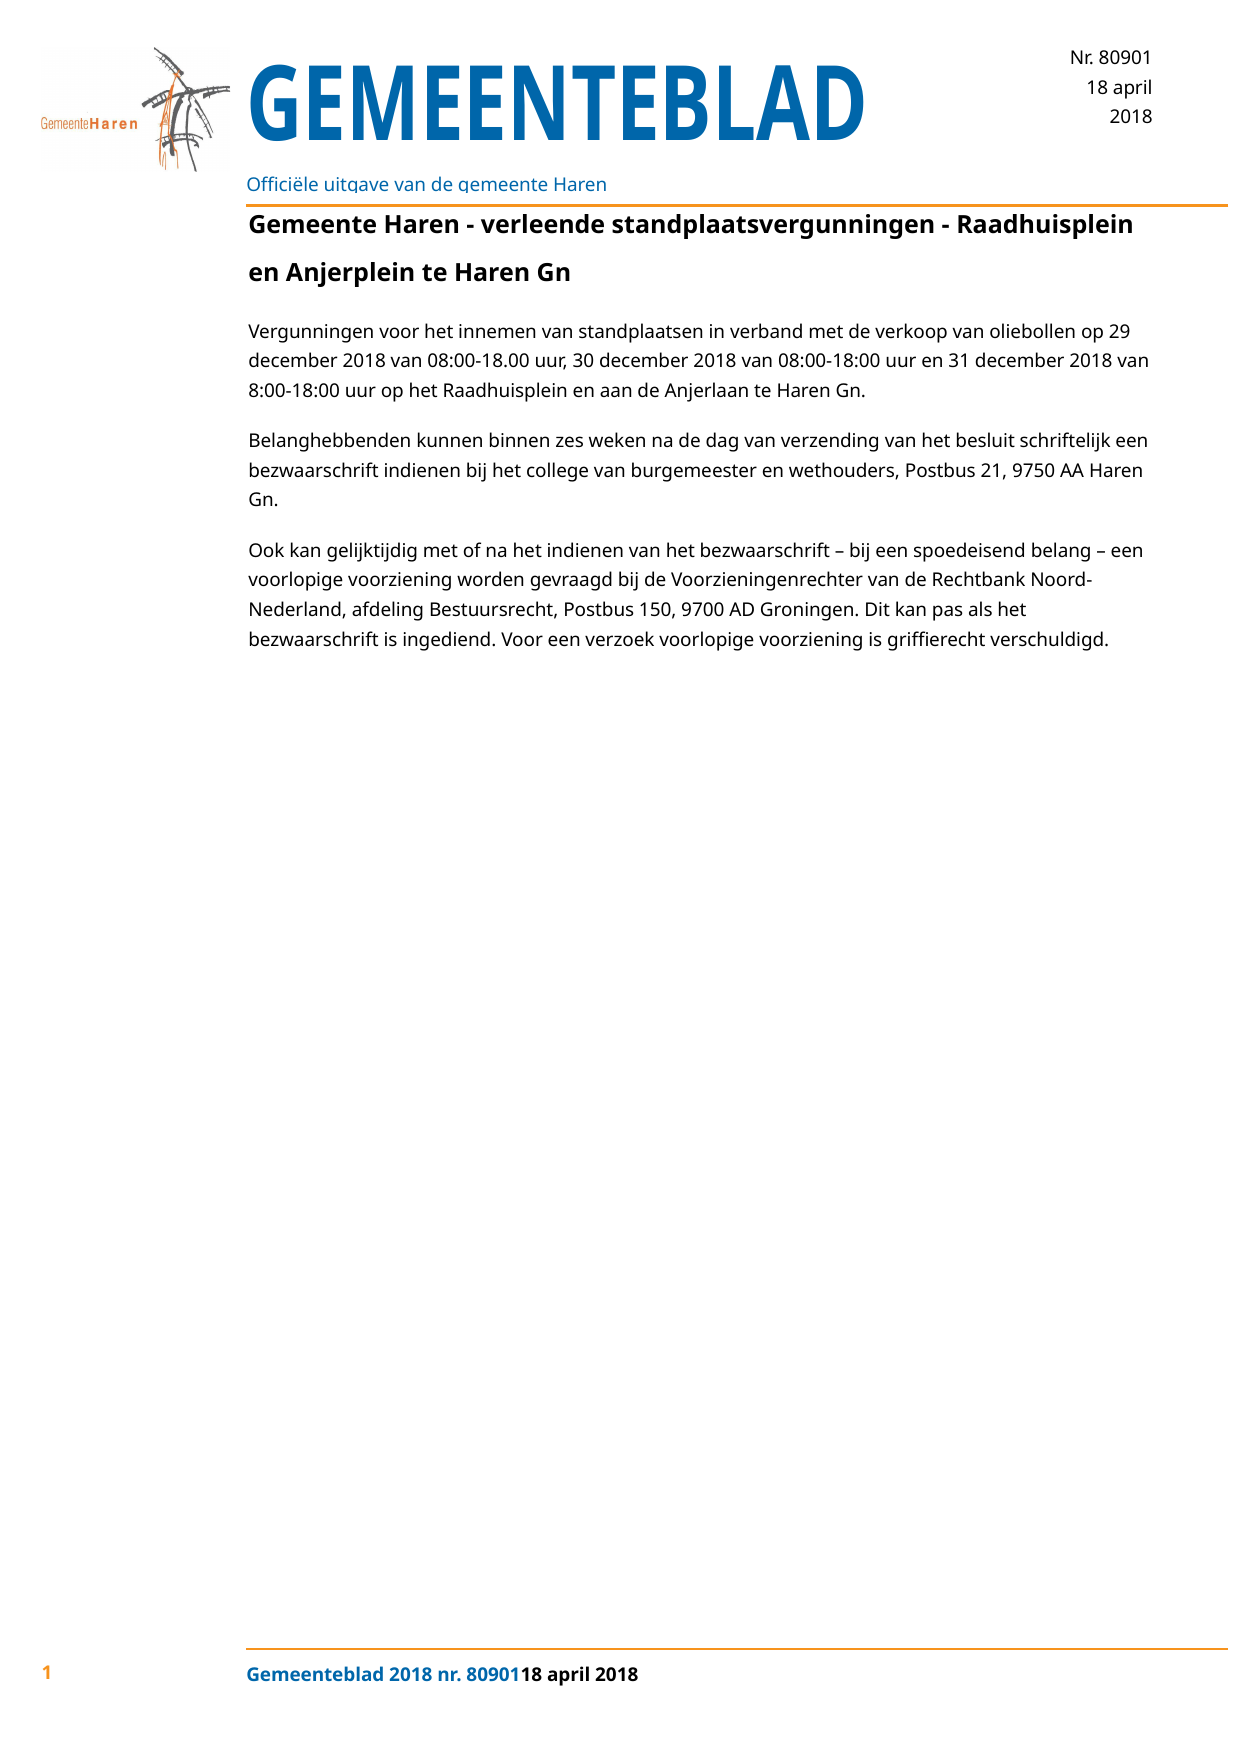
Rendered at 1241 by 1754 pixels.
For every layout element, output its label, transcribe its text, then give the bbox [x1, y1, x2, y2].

text Belanghebbenden kunnen binnen zes weken na de dag van verzending van het besluit schriftelijk een bezwaarschrift indienen bij het college van burgemeester en wethouders, Postbus 21, 9750 AA Haren Gn. [248, 427, 1152, 512]
text Vergunningen voor het innemen van standplaatsen in verband met de verkoop van oliebollen op 29 december 2018 van 08:00-18.00 uur, 30 december 2018 van 08:00-18:00 uur en 31 december 2018 van 8:00-18:00 uur op het Raadhuisplein en aan de Anjerlaan te Haren Gn. [248, 318, 1152, 403]
picture [41, 47, 231, 172]
text Gemeente Haren - verleende standplaatsvergunningen - Raadhuisplein en Anjerplein te Haren Gn [248, 207, 1152, 288]
text Ook kan gelijktijdig met of na het indienen van het bezwaarschrift – bij een spoedeisend belang – een voorlopige voorziening worden gevraagd bij de Voorzieningenrechter van de Rechtbank Noord-Nederland, afdeling Bestuursrecht, Postbus 150, 9700 AD Groningen. Dit kan pas als het bezwaarschrift is ingediend. Voor een verzoek voorlopige voorziening is griffierecht verschuldigd. [248, 537, 1152, 652]
